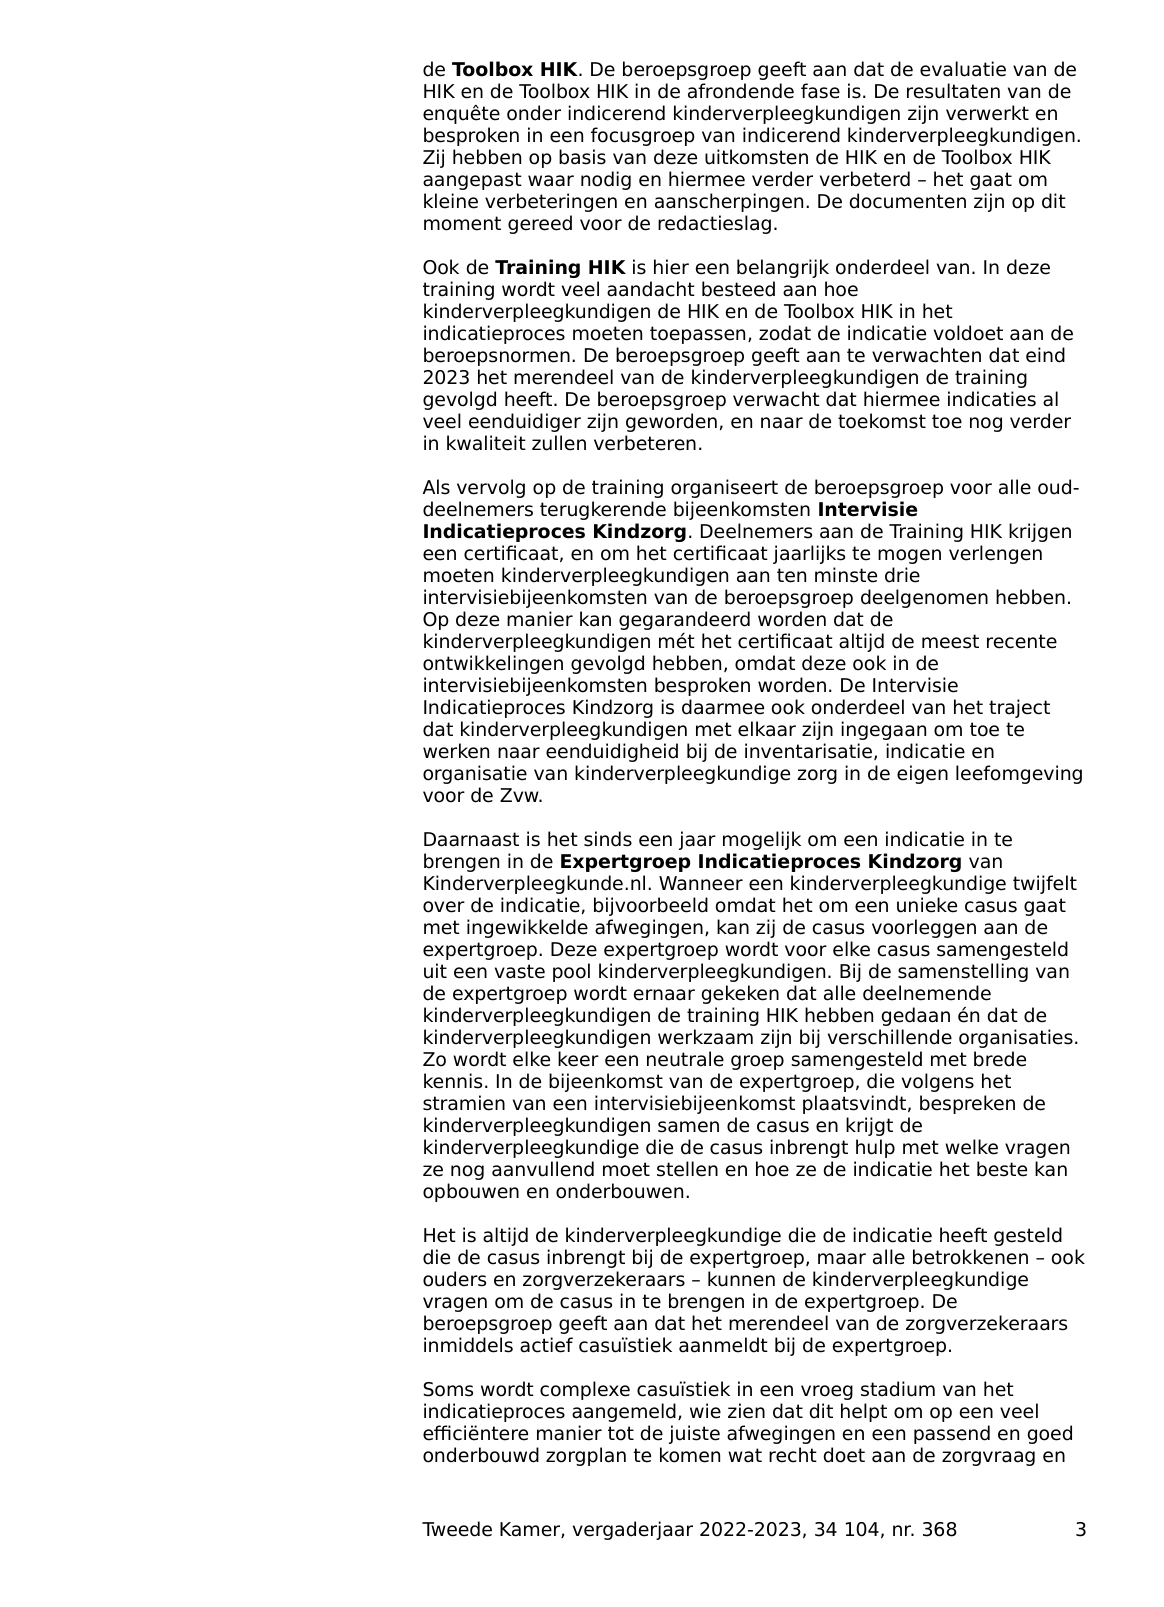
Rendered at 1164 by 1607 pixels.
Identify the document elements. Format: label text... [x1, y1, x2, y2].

text Het is altijd de kinderverpleegkundige die de indicatie heeft gesteld die de casus inbrengt bij de expertgroep, maar alle betrokkenen – ook ouders en zorgverzekeraars – kunnen de kinderverpleegkundige vragen om de casus in te brengen in de expertgroep. De beroepsgroep geeft aan dat het merendeel van de zorgverzekeraars inmiddels actief casuïstiek aanmeldt bij de expertgroep. [422, 1225, 1087, 1357]
text Daarnaast is het sinds een jaar mogelijk om een indicatie in te brengen in de Expertgroep Indicatieproces Kindzorg van Kinderverpleegkunde.nl. Wanneer een kinderverpleegkundige twijfelt over de indicatie, bijvoorbeeld omdat het om een unieke casus gaat met ingewikkelde afwegingen, kan zij de casus voorleggen aan de expertgroep. Deze expertgroep wordt voor elke casus samengesteld uit een vaste pool kinderverpleegkundigen. Bij de samenstelling van de expertgroep wordt ernaar gekeken dat alle deelnemende kinderverpleegkundigen de training HIK hebben gedaan én dat de kinderverpleegkundigen werkzaam zijn bij verschillende organisaties. Zo wordt elke keer een neutrale groep samengesteld met brede kennis. In de bijeenkomst van de expertgroep, die volgens het stramien van een intervisiebijeenkomst plaatsvindt, bespreken de kinderverpleegkundigen samen de casus en krijgt de kinderverpleegkundige die de casus inbrengt hulp met welke vragen ze nog aanvullend moet stellen en hoe ze de indicatie het beste kan opbouwen en onderbouwen. [422, 829, 1087, 1203]
text Soms wordt complexe casuïstiek in een vroeg stadium van het indicatieproces aangemeld, wie zien dat dit helpt om op een veel efficiëntere manier tot de juiste afwegingen en een passend en goed onderbouwd zorgplan te komen wat recht doet aan de zorgvraag en [422, 1379, 1087, 1467]
text Ook de Training HIK is hier een belangrijk onderdeel van. In deze training wordt veel aandacht besteed aan hoe kinderverpleegkundigen de HIK en de Toolbox HIK in het indicatieproces moeten toepassen, zodat de indicatie voldoet aan de beroepsnormen. De beroepsgroep geeft aan te verwachten dat eind 2023 het merendeel van de kinderverpleegkundigen de training gevolgd heeft. De beroepsgroep verwacht dat hiermee indicaties al veel eenduidiger zijn geworden, en naar de toekomst toe nog verder in kwaliteit zullen verbeteren. [422, 257, 1087, 455]
text Als vervolg op de training organiseert de beroepsgroep voor alle oud-deelnemers terugkerende bijeenkomsten Intervisie Indicatieproces Kindzorg. Deelnemers aan de Training HIK krijgen een certificaat, en om het certificaat jaarlijks te mogen verlengen moeten kinderverpleegkundigen aan ten minste drie intervisiebijeenkomsten van de beroepsgroep deelgenomen hebben. Op deze manier kan gegarandeerd worden dat de kinderverpleegkundigen mét het certificaat altijd de meest recente ontwikkelingen gevolgd hebben, omdat deze ook in de intervisiebijeenkomsten besproken worden. De Intervisie Indicatieproces Kindzorg is daarmee ook onderdeel van het traject dat kinderverpleegkundigen met elkaar zijn ingegaan om toe te werken naar eenduidigheid bij de inventarisatie, indicatie en organisatie van kinderverpleegkundige zorg in de eigen leefomgeving voor de Zvw. [422, 477, 1087, 807]
text de Toolbox HIK. De beroepsgroep geeft aan dat de evaluatie van de HIK en de Toolbox HIK in de afrondende fase is. De resultaten van de enquête onder indicerend kinderverpleegkundigen zijn verwerkt en besproken in een focusgroep van indicerend kinderverpleegkundigen. Zij hebben op basis van deze uitkomsten de HIK en de Toolbox HIK aangepast waar nodig en hiermee verder verbeterd – het gaat om kleine verbeteringen en aanscherpingen. De documenten zijn op dit moment gereed voor de redactieslag. [422, 59, 1087, 235]
